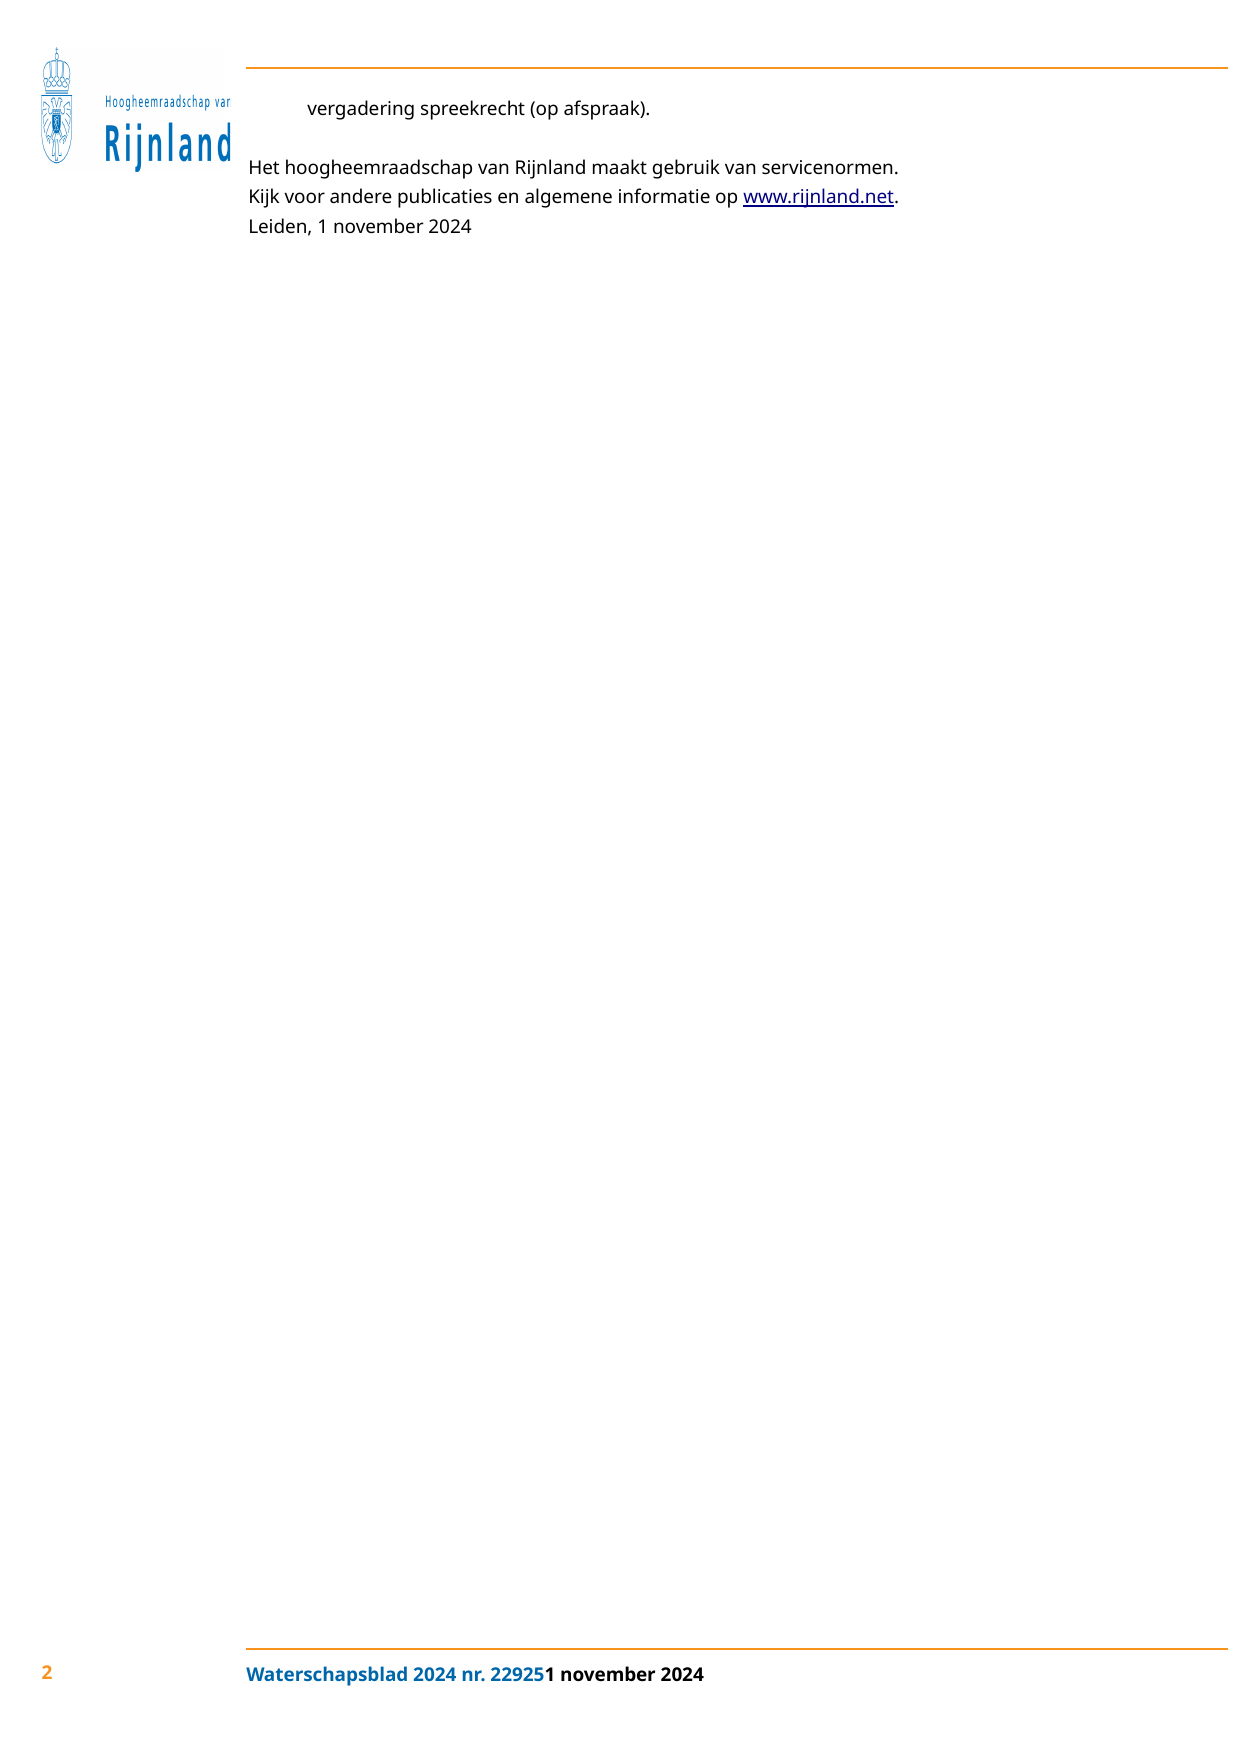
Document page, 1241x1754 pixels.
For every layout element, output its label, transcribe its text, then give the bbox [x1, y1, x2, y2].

list vergadering spreekrecht (op afspraak). [248, 95, 1152, 121]
text Leiden, 1 november 2024 [248, 213, 1152, 239]
text Het hoogheemraadschap van Rijnland maakt gebruik van servicenormen. [248, 154, 1152, 180]
picture [41, 47, 231, 172]
text Kijk voor andere publicaties en algemene informatie op www.rijnland.net. [248, 183, 1152, 209]
